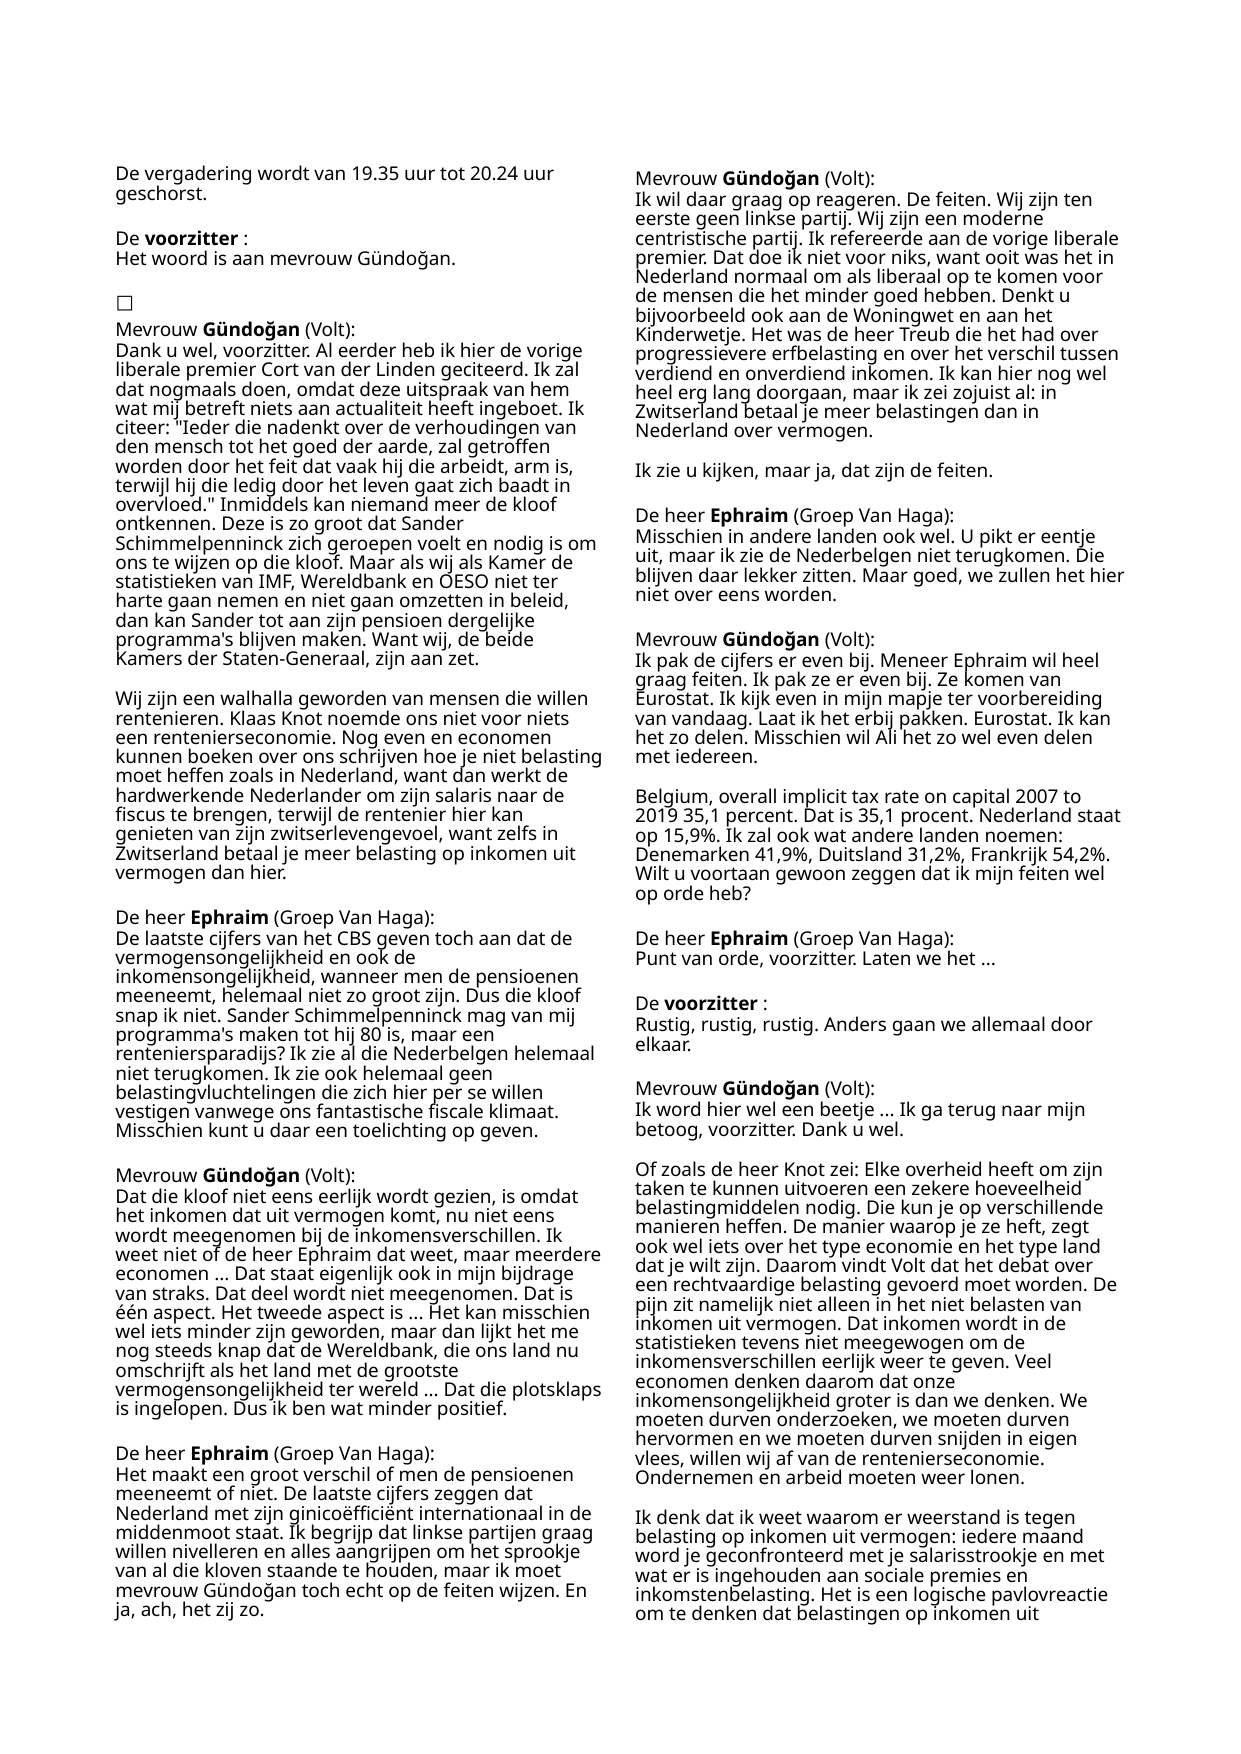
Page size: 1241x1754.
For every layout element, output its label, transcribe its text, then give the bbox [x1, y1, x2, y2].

text De heer Ephraim (Groep Van Haga): [115, 904, 605, 929]
text Ik wil daar graag op reageren. De feiten. Wij zijn ten eerste geen linkse partij. Wij zijn een moderne centristische partij. Ik refereerde aan de vorige liberale premier. Dat doe ik niet voor niks, want ooit was het in Nederland normaal om als liberaal op te komen voor de mensen die het minder goed hebben. Denkt u bijvoorbeeld ook aan de Woningwet en aan het Kinderwetje. Het was de heer Treub die het had over progressievere erfbelasting en over het verschil tussen verdiend en onverdiend inkomen. Ik kan hier nog wel heel erg lang doorgaan, maar ik zei zojuist al: in Zwitserland betaal je meer belastingen dan in Nederland over vermogen. [635, 191, 1125, 442]
text Misschien in andere landen ook wel. U pikt er eentje uit, maar ik zie de Nederbelgen niet terugkomen. Die blijven daar lekker zitten. Maar goed, we zullen het hier niet over eens worden. [635, 528, 1125, 605]
text Rustig, rustig, rustig. Anders gaan we allemaal door elkaar. [635, 1016, 1125, 1055]
text Mevrouw Gündoğan (Volt): [115, 1162, 605, 1188]
text Het maakt een groot verschil of men de pensioenen meeneemt of niet. De laatste cijfers zeggen dat Nederland met zijn ginicoëfficiënt internationaal in de middenmoot staat. Ik begrijp dat linkse partijen graag willen nivelleren en alles aangrijpen om het sprookje van al die kloven staande te houden, maar ik moet mevrouw Gündoğan toch echt op de feiten wijzen. En ja, ach, het zij zo. [115, 1466, 605, 1620]
text De heer Ephraim (Groep Van Haga): [635, 502, 1125, 528]
text Dank u wel, voorzitter. Al eerder heb ik hier de vorige liberale premier Cort van der Linden geciteerd. Ik zal dat nogmaals doen, omdat deze uitspraak van hem wat mij betreft niets aan actualiteit heeft ingeboet. Ik citeer: "Ieder die nadenkt over de verhoudingen van den mensch tot het goed der aarde, zal getroffen worden door het feit dat vaak hij die arbeidt, arm is, terwijl hij die ledig door het leven gaat zich baadt in overvloed." Inmiddels kan niemand meer de kloof ontkennen. Deze is zo groot dat Sander Schimmelpenninck zich geroepen voelt en nodig is om ons te wijzen op die kloof. Maar als wij als Kamer de statistieken van IMF, Wereldbank en OESO niet ter harte gaan nemen en niet gaan omzetten in beleid, dan kan Sander tot aan zijn pensioen dergelijke programma's blijven maken. Want wij, de beide Kamers der Staten-Generaal, zijn aan zet. [115, 342, 605, 669]
text Belgium, overall implicit tax rate on capital 2007 to 2019 35,1 percent. Dat is 35,1 procent. Nederland staat op 15,9%. Ik zal ook wat andere landen noemen: Denemarken 41,9%, Duitsland 31,2%, Frankrijk 54,2%. Wilt u voortaan gewoon zeggen dat ik mijn feiten wel op orde heb? [635, 788, 1125, 904]
text Mevrouw Gündoğan (Volt): [115, 316, 605, 342]
text De laatste cijfers van het CBS geven toch aan dat de vermogensongelijkheid en ook de inkomensongelijkheid, wanneer men de pensioenen meeneemt, helemaal niet zo groot zijn. Dus die kloof snap ik niet. Sander Schimmelpenninck mag van mij programma's maken tot hij 80 is, maar een renteniersparadijs? Ik zie al die Nederbelgen helemaal niet terugkomen. Ik zie ook helemaal geen belastingvluchtelingen die zich hier per se willen vestigen vanwege ons fantastische fiscale klimaat. Misschien kunt u daar een toelichting op geven. [115, 929, 605, 1142]
text Ik pak de cijfers er even bij. Meneer Ephraim wil heel graag feiten. Ik pak ze er even bij. Ze komen van Eurostat. Ik kijk even in mijn mapje ter voorbereiding van vandaag. Laat ik het erbij pakken. Eurostat. Ik kan het zo delen. Misschien wil Ali het zo wel even delen met iedereen. [635, 652, 1125, 767]
text Dat die kloof niet eens eerlijk wordt gezien, is omdat het inkomen dat uit vermogen komt, nu niet eens wordt meegenomen bij de inkomensverschillen. Ik weet niet of de heer Ephraim dat weet, maar meerdere economen ... Dat staat eigenlijk ook in mijn bijdrage van straks. Dat deel wordt niet meegenomen. Dat is één aspect. Het tweede aspect is ... Het kan misschien wel iets minder zijn geworden, maar dan lijkt het me nog steeds knap dat de Wereldbank, die ons land nu omschrijft als het land met de grootste vermogensongelijkheid ter wereld ... Dat die plotsklaps is ingelopen. Dus ik ben wat minder positief. [115, 1188, 605, 1419]
text ⬜ [115, 291, 605, 316]
text De heer Ephraim (Groep Van Haga): [635, 925, 1125, 950]
text De vergadering wordt van 19.35 uur tot 20.24 uur geschorst. [115, 165, 605, 204]
text De heer Ephraim (Groep Van Haga): [115, 1440, 605, 1466]
text Ik zie u kijken, maar ja, dat zijn de feiten. [635, 462, 1125, 482]
text Mevrouw Gündoğan (Volt): [635, 626, 1125, 652]
text De voorzitter : [115, 225, 605, 250]
text Ik denk dat ik weet waarom er weerstand is tegen belasting op inkomen uit vermogen: iedere maand word je geconfronteerd met je salarisstrookje en met wat er is ingehouden aan sociale premies en inkomstenbelasting. Het is een logische pavlovreactie om te denken dat belastingen op inkomen uit [635, 1509, 1125, 1624]
text Mevrouw Gündoğan (Volt): [635, 1076, 1125, 1101]
text Of zoals de heer Knot zei: Elke overheid heeft om zijn taken te kunnen uitvoeren een zekere hoeveelheid belastingmiddelen nodig. Die kun je op verschillende manieren heffen. De manier waarop je ze heft, zegt ook wel iets over het type economie en het type land dat je wilt zijn. Daarom vindt Volt dat het debat over een rechtvaardige belasting gevoerd moet worden. De pijn zit namelijk niet alleen in het niet belasten van inkomen uit vermogen. Dat inkomen wordt in de statistieken tevens niet meegewogen om de inkomensverschillen eerlijk weer te geven. Veel economen denken daarom dat onze inkomensongelijkheid groter is dan we denken. We moeten durven onderzoeken, we moeten durven hervormen en we moeten durven snijden in eigen vlees, willen wij af van de rentenierseconomie. Ondernemen en arbeid moeten weer lonen. [635, 1161, 1125, 1488]
text Ik word hier wel een beetje ... Ik ga terug naar mijn betoog, voorzitter. Dank u wel. [635, 1101, 1125, 1140]
text De voorzitter : [635, 991, 1125, 1016]
text Het woord is aan mevrouw Gündoğan. [115, 250, 605, 270]
text Mevrouw Gündoğan (Volt): [635, 165, 1125, 191]
text Wij zijn een walhalla geworden van mensen die willen rentenieren. Klaas Knot noemde ons niet voor niets een rentenierseconomie. Nog even en economen kunnen boeken over ons schrijven hoe je niet belasting moet heffen zoals in Nederland, want dan werkt de hardwerkende Nederlander om zijn salaris naar de fiscus te brengen, terwijl de rentenier hier kan genieten van zijn zwitserlevengevoel, want zelfs in Zwitserland betaal je meer belasting op inkomen uit vermogen dan hier. [115, 690, 605, 883]
text Punt van orde, voorzitter. Laten we het ... [635, 950, 1125, 970]
